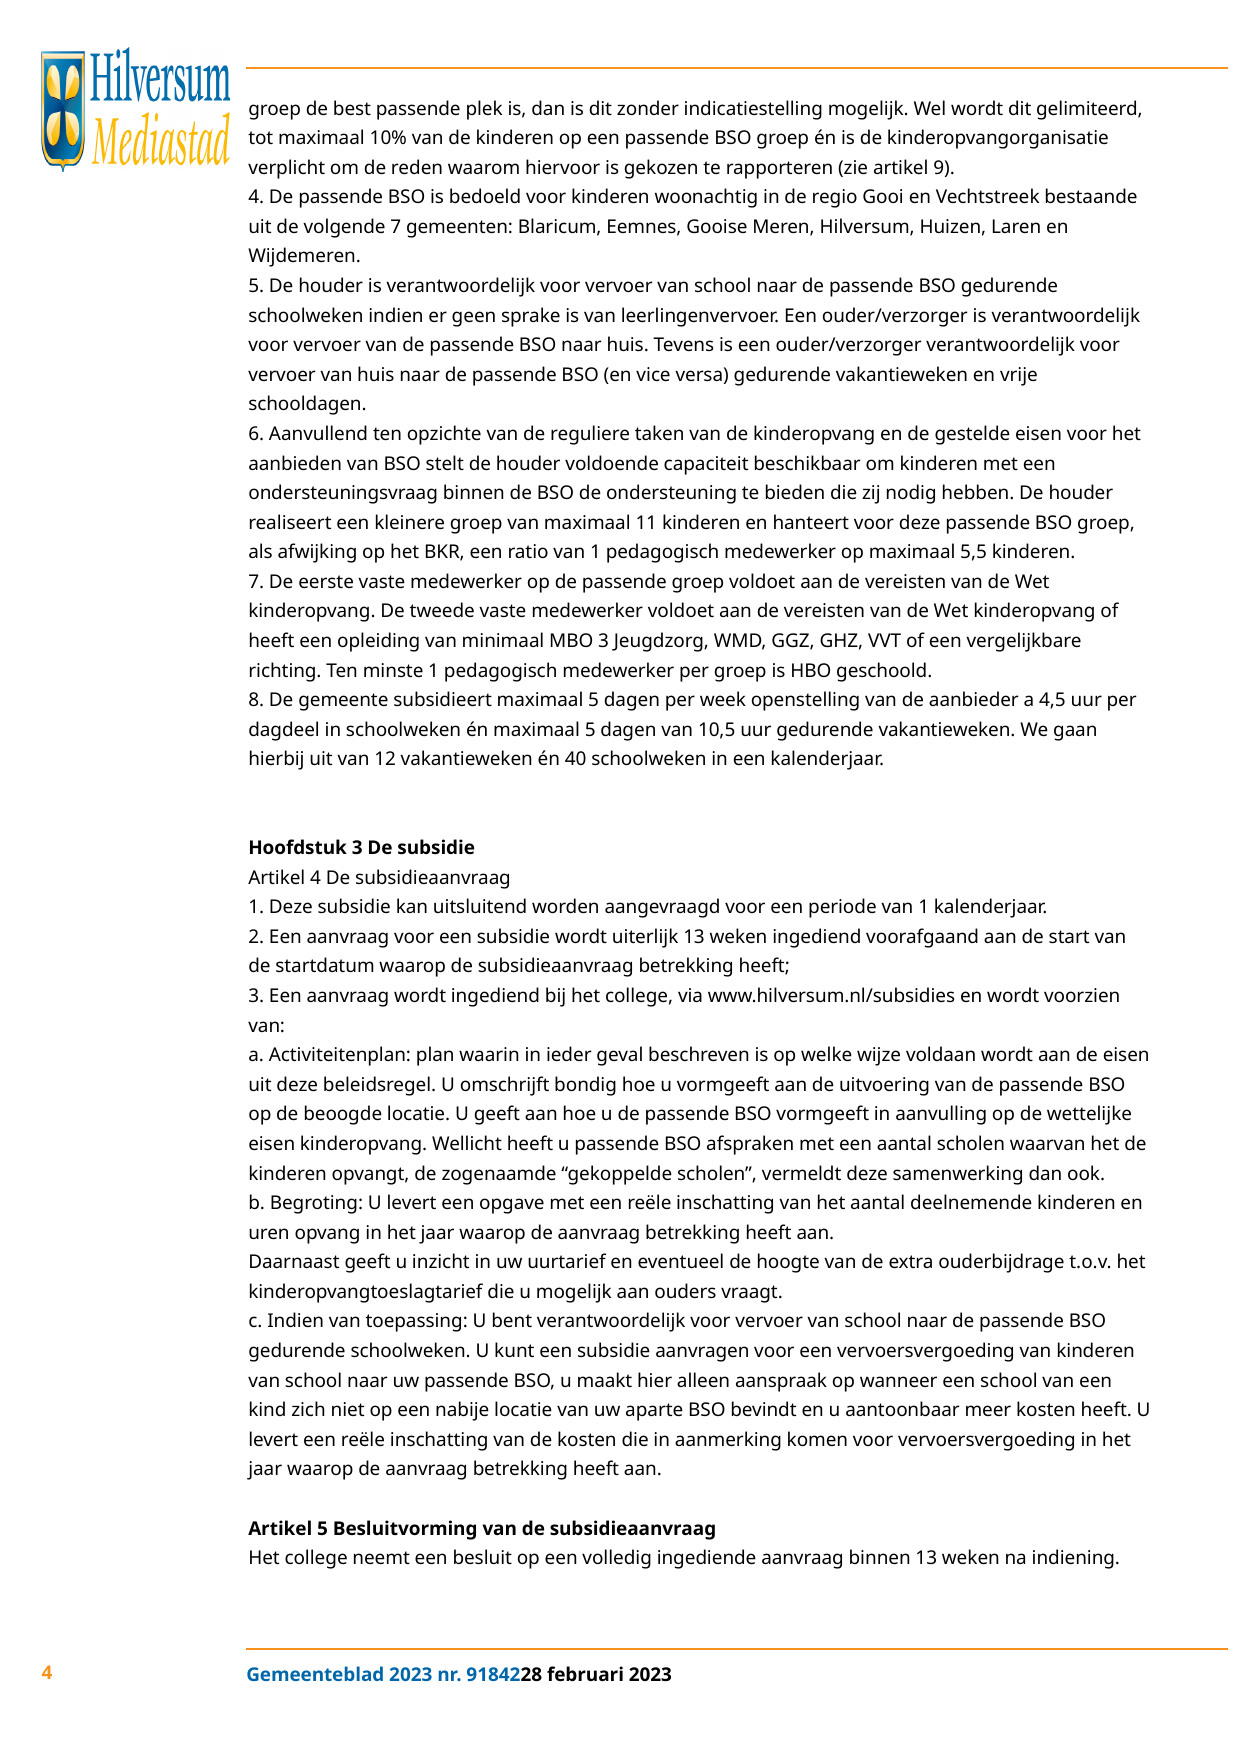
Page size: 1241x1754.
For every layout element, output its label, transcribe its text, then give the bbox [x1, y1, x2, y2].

text Daarnaast geeft u inzicht in uw uurtarief en eventueel de hoogte van de extra ouderbijdrage t.o.v. het kinderopvangtoeslagtarief die u mogelijk aan ouders vraagt. [248, 1248, 1152, 1304]
text 6. Aanvullend ten opzichte van de reguliere taken van de kinderopvang en de gestelde eisen voor het aanbieden van BSO stelt de houder voldoende capaciteit beschikbaar om kinderen met een ondersteuningsvraag binnen de BSO de ondersteuning te bieden die zij nodig hebben. De houder realiseert een kleinere groep van maximaal 11 kinderen en hanteert voor deze passende BSO groep, als afwijking op het BKR, een ratio van 1 pedagogisch medewerker op maximaal 5,5 kinderen. [248, 420, 1152, 564]
text 2. Een aanvraag voor een subsidie wordt uiterlijk 13 weken ingediend voorafgaand aan de start van de startdatum waarop de subsidieaanvraag betrekking heeft; [248, 923, 1152, 978]
text b. Begroting: U levert een opgave met een reële inschatting van het aantal deelnemende kinderen en uren opvang in het jaar waarop de aanvraag betrekking heeft aan. [248, 1189, 1152, 1245]
text groep de best passende plek is, dan is dit zonder indicatiestelling mogelijk. Wel wordt dit gelimiteerd, tot maximaal 10% van de kinderen op een passende BSO groep én is de kinderopvangorganisatie verplicht om de reden waarom hiervoor is gekozen te rapporteren (zie artikel 9). [248, 95, 1152, 180]
text Artikel 5 Besluitvorming van de subsidieaanvraag [248, 1515, 1152, 1541]
text Hoofdstuk 3 De subsidie [248, 834, 1152, 860]
text Artikel 4 De subsidieaanvraag [248, 864, 1152, 890]
text Het college neemt een besluit op een volledig ingediende aanvraag binnen 13 weken na indiening. [248, 1544, 1152, 1570]
text 1. Deze subsidie kan uitsluitend worden aangevraagd voor een periode van 1 kalenderjaar. [248, 893, 1152, 919]
text 4. De passende BSO is bedoeld voor kinderen woonachtig in de regio Gooi en Vechtstreek bestaande uit de volgende 7 gemeenten: Blaricum, Eemnes, Gooise Meren, Hilversum, Huizen, Laren en Wijdemeren. [248, 183, 1152, 268]
text 5. De houder is verantwoordelijk voor vervoer van school naar de passende BSO gedurende schoolweken indien er geen sprake is van leerlingenvervoer. Een ouder/verzorger is verantwoordelijk voor vervoer van de passende BSO naar huis. Tevens is een ouder/verzorger verantwoordelijk voor vervoer van huis naar de passende BSO (en vice versa) gedurende vakantieweken en vrije schooldagen. [248, 272, 1152, 416]
text 8. De gemeente subsidieert maximaal 5 dagen per week openstelling van de aanbieder a 4,5 uur per dagdeel in schoolweken én maximaal 5 dagen van 10,5 uur gedurende vakantieweken. We gaan hierbij uit van 12 vakantieweken én 40 schoolweken in een kalenderjaar. [248, 686, 1152, 771]
text a. Activiteitenplan: plan waarin in ieder geval beschreven is op welke wijze voldaan wordt aan de eisen uit deze beleidsregel. U omschrijft bondig hoe u vormgeeft aan de uitvoering van de passende BSO op de beoogde locatie. U geeft aan hoe u de passende BSO vormgeeft in aanvulling op de wettelijke eisen kinderopvang. Wellicht heeft u passende BSO afspraken met een aantal scholen waarvan het de kinderen opvangt, de zogenaamde “gekoppelde scholen”, vermeldt deze samenwerking dan ook. [248, 1041, 1152, 1186]
text c. Indien van toepassing: U bent verantwoordelijk voor vervoer van school naar de passende BSO gedurende schoolweken. U kunt een subsidie aanvragen voor een vervoersvergoeding van kinderen van school naar uw passende BSO, u maakt hier alleen aanspraak op wanneer een school van een kind zich niet op een nabije locatie van uw aparte BSO bevindt en u aantoonbaar meer kosten heeft. U levert een reële inschatting van de kosten die in aanmerking komen voor vervoersvergoeding in het jaar waarop de aanvraag betrekking heeft aan. [248, 1308, 1152, 1481]
text 7. De eerste vaste medewerker op de passende groep voldoet aan de vereisten van de Wet kinderopvang. De tweede vaste medewerker voldoet aan de vereisten van de Wet kinderopvang of heeft een opleiding van minimaal MBO 3 Jeugdzorg, WMD, GGZ, GHZ, VVT of een vergelijkbare richting. Ten minste 1 pedagogisch medewerker per groep is HBO geschoold. [248, 568, 1152, 683]
picture [41, 47, 231, 172]
text 3. Een aanvraag wordt ingediend bij het college, via www.hilversum.nl/subsidies en wordt voorzien van: [248, 982, 1152, 1038]
